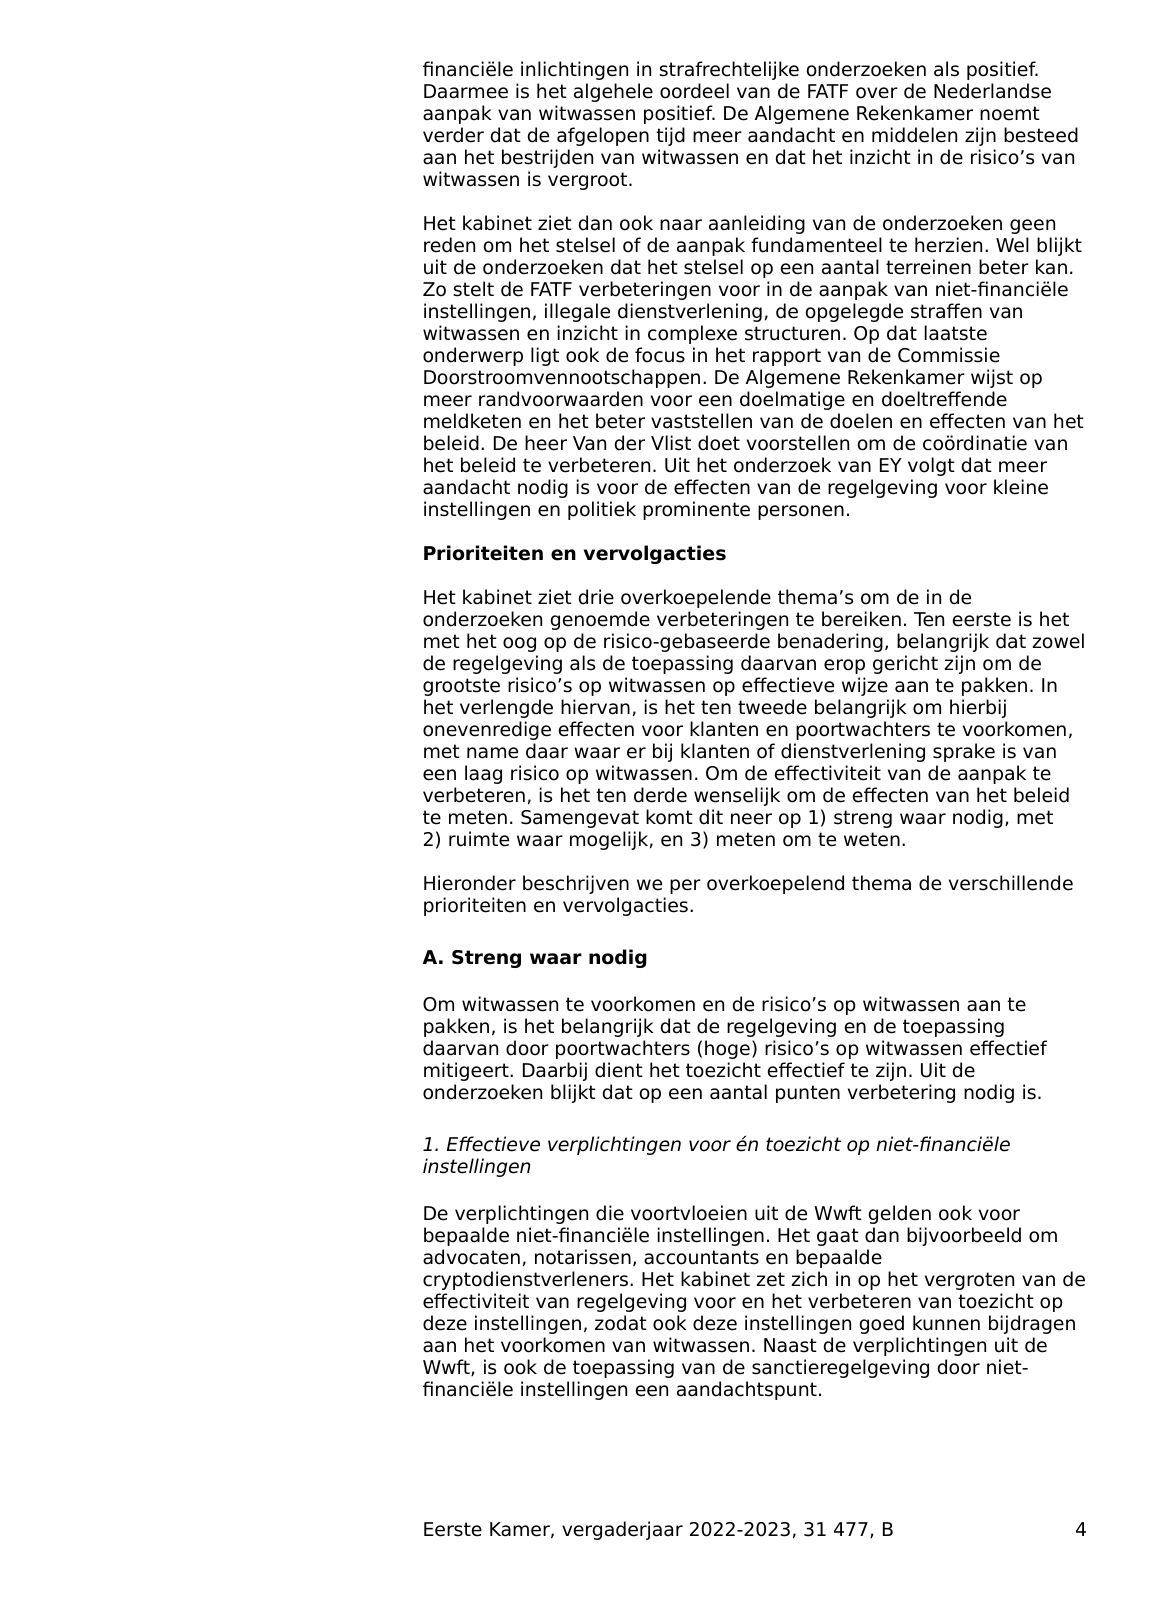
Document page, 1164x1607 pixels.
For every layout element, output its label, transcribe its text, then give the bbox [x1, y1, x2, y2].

text De verplichtingen die voortvloeien uit de Wwft gelden ook voor bepaalde niet-financiële instellingen. Het gaat dan bijvoorbeeld om advocaten, notarissen, accountants en bepaalde cryptodienstverleners. Het kabinet zet zich in op het vergroten van de effectiviteit van regelgeving voor en het verbeteren van toezicht op deze instellingen, zodat ook deze instellingen goed kunnen bijdragen aan het voorkomen van witwassen. Naast de verplichtingen uit de Wwft, is ook de toepassing van de sanctieregelgeving door niet-financiële instellingen een aandachtspunt. [422, 1203, 1087, 1401]
text Hieronder beschrijven we per overkoepelend thema de verschillende prioriteiten en vervolgacties. [422, 873, 1087, 917]
text Het kabinet ziet drie overkoepelende thema’s om de in de onderzoeken genoemde verbeteringen te bereiken. Ten eerste is het met het oog op de risico-gebaseerde benadering, belangrijk dat zowel de regelgeving als de toepassing daarvan erop gericht zijn om de grootste risico’s op witwassen op effectieve wijze aan te pakken. In het verlengde hiervan, is het ten tweede belangrijk om hierbij onevenredige effecten voor klanten en poortwachters te voorkomen, met name daar waar er bij klanten of dienstverlening sprake is van een laag risico op witwassen. Om de effectiviteit van de aanpak te verbeteren, is het ten derde wenselijk om de effecten van het beleid te meten. Samengevat komt dit neer op 1) streng waar nodig, met 2) ruimte waar mogelijk, en 3) meten om te weten. [422, 587, 1087, 851]
text financiële inlichtingen in strafrechtelijke onderzoeken als positief. Daarmee is het algehele oordeel van de FATF over de Nederlandse aanpak van witwassen positief. De Algemene Rekenkamer noemt verder dat de afgelopen tijd meer aandacht en middelen zijn besteed aan het bestrijden van witwassen en dat het inzicht in de risico’s van witwassen is vergroot. [422, 59, 1087, 191]
text Het kabinet ziet dan ook naar aanleiding van de onderzoeken geen reden om het stelsel of de aanpak fundamenteel te herzien. Wel blijkt uit de onderzoeken dat het stelsel op een aantal terreinen beter kan. Zo stelt de FATF verbeteringen voor in de aanpak van niet-financiële instellingen, illegale dienstverlening, de opgelegde straffen van witwassen en inzicht in complexe structuren. Op dat laatste onderwerp ligt ook de focus in het rapport van de Commissie Doorstroomvennootschappen. De Algemene Rekenkamer wijst op meer randvoorwaarden voor een doelmatige en doeltreffende meldketen en het beter vaststellen van de doelen en effecten van het beleid. De heer Van der Vlist doet voorstellen om de coördinatie van het beleid te verbeteren. Uit het onderzoek van EY volgt dat meer aandacht nodig is voor de effecten van de regelgeving voor kleine instellingen en politiek prominente personen. [422, 213, 1087, 521]
text Om witwassen te voorkomen en de risico’s op witwassen aan te pakken, is het belangrijk dat de regelgeving en de toepassing daarvan door poortwachters (hoge) risico’s op witwassen effectief mitigeert. Daarbij dient het toezicht effectief te zijn. Uit de onderzoeken blijkt dat op een aantal punten verbetering nodig is. [422, 994, 1087, 1104]
subtitle 1. Effectieve verplichtingen voor én toezicht op niet-financiële instellingen [422, 1134, 1087, 1178]
subtitle Prioriteiten en vervolgacties [422, 543, 1087, 565]
subtitle A. Streng waar nodig [422, 947, 1087, 969]
